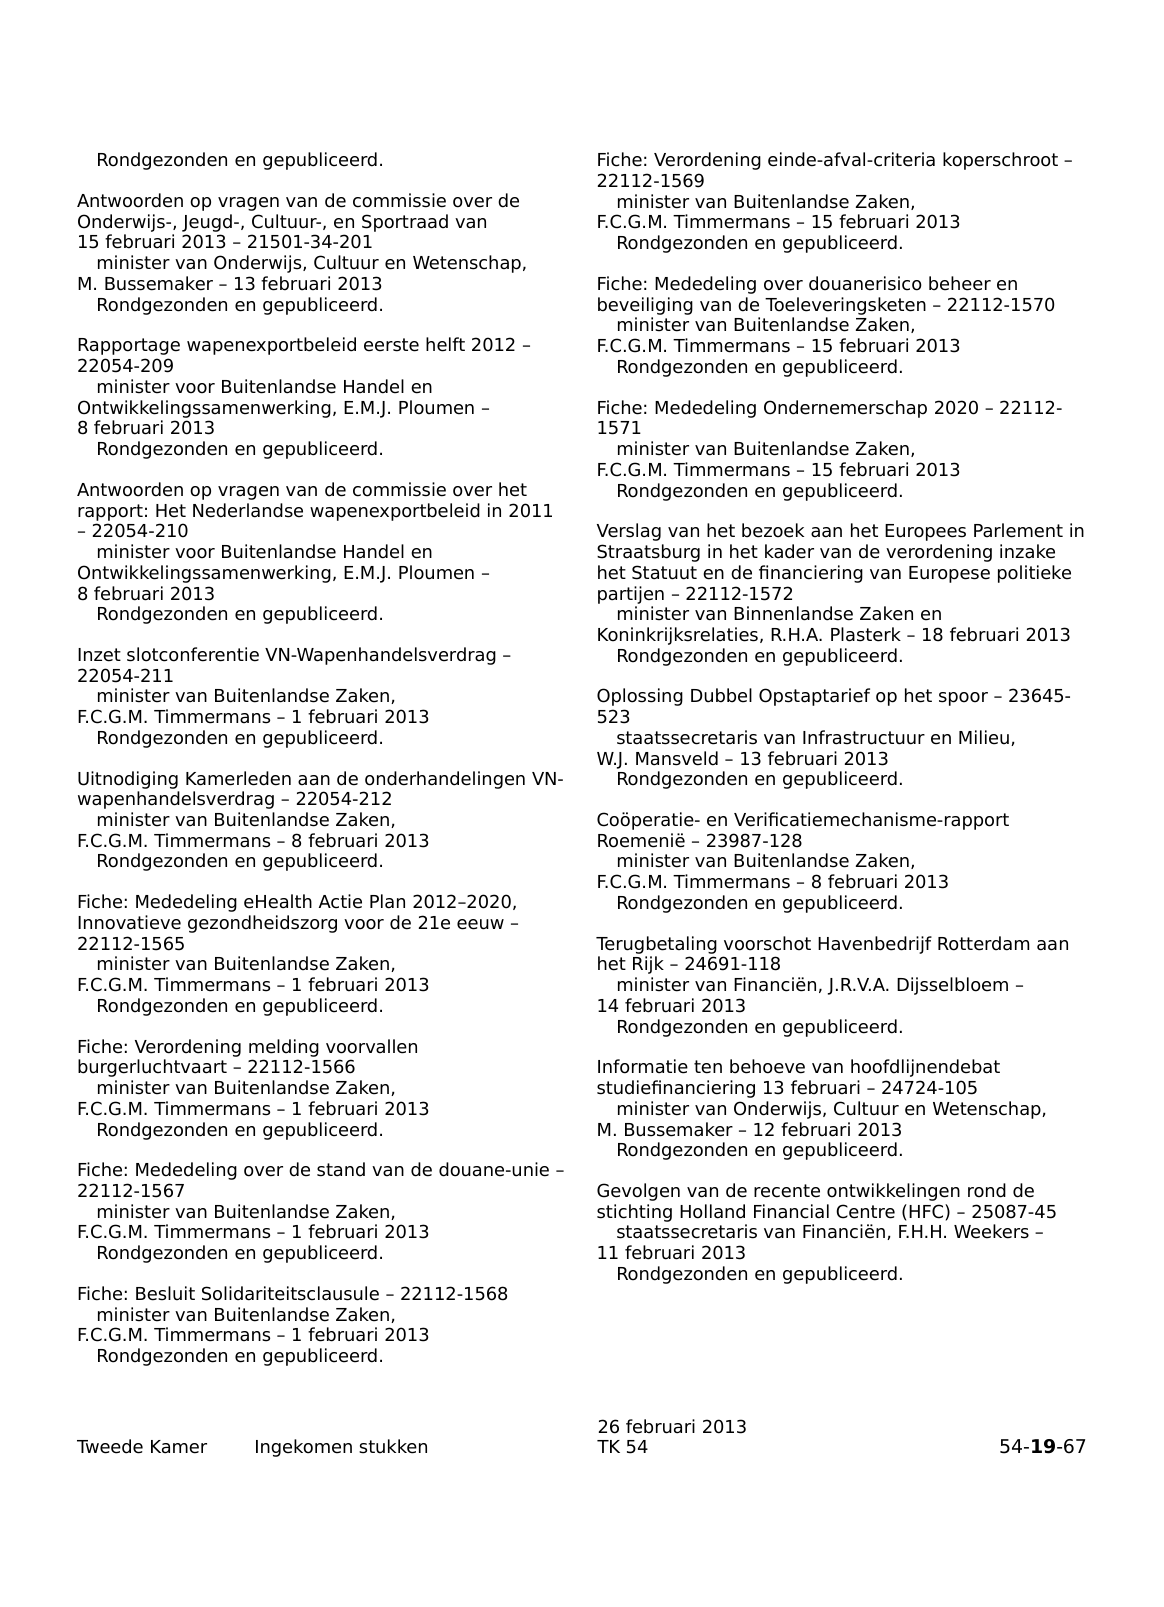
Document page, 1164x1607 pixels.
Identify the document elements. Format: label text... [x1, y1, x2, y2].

text minister van Buitenlandse Zaken, F.C.G.M. Timmermans – 1 februari 2013 [77, 1304, 567, 1346]
text Rondgezonden en gepubliceerd. [596, 233, 1087, 254]
text Rapportage wapenexportbeleid eerste helft 2012 – 22054-209 [77, 335, 567, 377]
text Antwoorden op vragen van de commissie over de Onderwijs-, Jeugd-, Cultuur-, en Sportraad van 15 februari 2013 – 21501-34-201 [77, 191, 567, 253]
text minister van Buitenlandse Zaken, F.C.G.M. Timmermans – 15 februari 2013 [596, 192, 1087, 233]
text minister van Buitenlandse Zaken, F.C.G.M. Timmermans – 8 februari 2013 [77, 810, 567, 851]
text minister van Buitenlandse Zaken, F.C.G.M. Timmermans – 8 februari 2013 [596, 851, 1087, 893]
text Rondgezonden en gepubliceerd. [596, 1016, 1087, 1037]
text Fiche: Mededeling Ondernemerschap 2020 – 22112-1571 [596, 397, 1087, 439]
text Rondgezonden en gepubliceerd. [596, 480, 1087, 501]
text Rondgezonden en gepubliceerd. [77, 150, 567, 171]
text minister van Financiën, J.R.V.A. Dijsselbloem – 14 februari 2013 [596, 975, 1087, 1016]
text Rondgezonden en gepubliceerd. [596, 646, 1087, 666]
text Fiche: Mededeling over douanerisico beheer en beveiliging van de Toeleveringsketen – 22112-1570 [596, 274, 1087, 315]
text Fiche: Besluit Solidariteitsclausule – 22112-1568 [77, 1284, 567, 1304]
text Rondgezonden en gepubliceerd. [77, 294, 567, 315]
text Rondgezonden en gepubliceerd. [77, 851, 567, 872]
text Rondgezonden en gepubliceerd. [596, 357, 1087, 377]
text Rondgezonden en gepubliceerd. [77, 1243, 567, 1264]
text minister van Buitenlandse Zaken, F.C.G.M. Timmermans – 1 februari 2013 [77, 954, 567, 996]
text minister van Binnenlandse Zaken en Koninkrijksrelaties, R.H.A. Plasterk – 18 februari 2013 [596, 604, 1087, 646]
text Fiche: Verordening melding voorvallen burgerluchtvaart – 22112-1566 [77, 1036, 567, 1078]
text minister van Onderwijs, Cultuur en Wetenschap, M. Bussemaker – 12 februari 2013 [596, 1099, 1087, 1140]
text staatssecretaris van Financiën, F.H.H. Weekers – 11 februari 2013 [596, 1222, 1087, 1264]
text Rondgezonden en gepubliceerd. [77, 604, 567, 625]
text Rondgezonden en gepubliceerd. [77, 1119, 567, 1140]
text Rondgezonden en gepubliceerd. [596, 893, 1087, 913]
text Rondgezonden en gepubliceerd. [77, 439, 567, 460]
text Verslag van het bezoek aan het Europees Parlement in Straatsburg in het kader van de verordening inzake het Statuut en de financiering van Europese politieke partijen – 22112-1572 [596, 521, 1087, 604]
text minister voor Buitenlandse Handel en Ontwikkelingssamenwerking, E.M.J. Ploumen – 8 februari 2013 [77, 542, 567, 604]
text minister van Buitenlandse Zaken, F.C.G.M. Timmermans – 1 februari 2013 [77, 686, 567, 728]
text Rondgezonden en gepubliceerd. [77, 728, 567, 748]
text minister van Buitenlandse Zaken, F.C.G.M. Timmermans – 15 februari 2013 [596, 315, 1087, 357]
text Inzet slotconferentie VN-Wapenhandelsverdrag – 22054-211 [77, 645, 567, 686]
text Rondgezonden en gepubliceerd. [77, 996, 567, 1016]
text Informatie ten behoeve van hoofdlijnendebat studiefinanciering 13 februari – 24724-105 [596, 1057, 1087, 1099]
text staatssecretaris van Infrastructuur en Milieu, W.J. Mansveld – 13 februari 2013 [596, 728, 1087, 769]
text Fiche: Verordening einde-afval-criteria koperschroot – 22112-1569 [596, 150, 1087, 192]
text minister van Buitenlandse Zaken, F.C.G.M. Timmermans – 1 februari 2013 [77, 1078, 567, 1119]
text Gevolgen van de recente ontwikkelingen rond de stichting Holland Financial Centre (HFC) – 25087-45 [596, 1181, 1087, 1222]
text Fiche: Mededeling over de stand van de douane-unie – 22112-1567 [77, 1160, 567, 1202]
text Rondgezonden en gepubliceerd. [596, 1140, 1087, 1161]
text Rondgezonden en gepubliceerd. [596, 769, 1087, 790]
text Antwoorden op vragen van de commissie over het rapport: Het Nederlandse wapenexportbeleid in 2011 – 22054-210 [77, 480, 567, 542]
text Fiche: Mededeling eHealth Actie Plan 2012–2020, Innovatieve gezondheidszorg voor de 21e eeuw – 22112-1565 [77, 892, 567, 954]
text Coöperatie- en Verificatiemechanisme-rapport Roemenië – 23987-128 [596, 810, 1087, 851]
text minister van Buitenlandse Zaken, F.C.G.M. Timmermans – 1 februari 2013 [77, 1202, 567, 1243]
text Uitnodiging Kamerleden aan de onderhandelingen VN-wapenhandelsverdrag – 22054-212 [77, 768, 567, 810]
text minister van Onderwijs, Cultuur en Wetenschap, M. Bussemaker – 13 februari 2013 [77, 253, 567, 294]
text minister van Buitenlandse Zaken, F.C.G.M. Timmermans – 15 februari 2013 [596, 439, 1087, 480]
text Oplossing Dubbel Opstaptarief op het spoor – 23645-523 [596, 686, 1087, 728]
text Rondgezonden en gepubliceerd. [77, 1346, 567, 1367]
text Terugbetaling voorschot Havenbedrijf Rotterdam aan het Rijk – 24691-118 [596, 933, 1087, 975]
text minister voor Buitenlandse Handel en Ontwikkelingssamenwerking, E.M.J. Ploumen – 8 februari 2013 [77, 377, 567, 439]
text Rondgezonden en gepubliceerd. [596, 1264, 1087, 1284]
